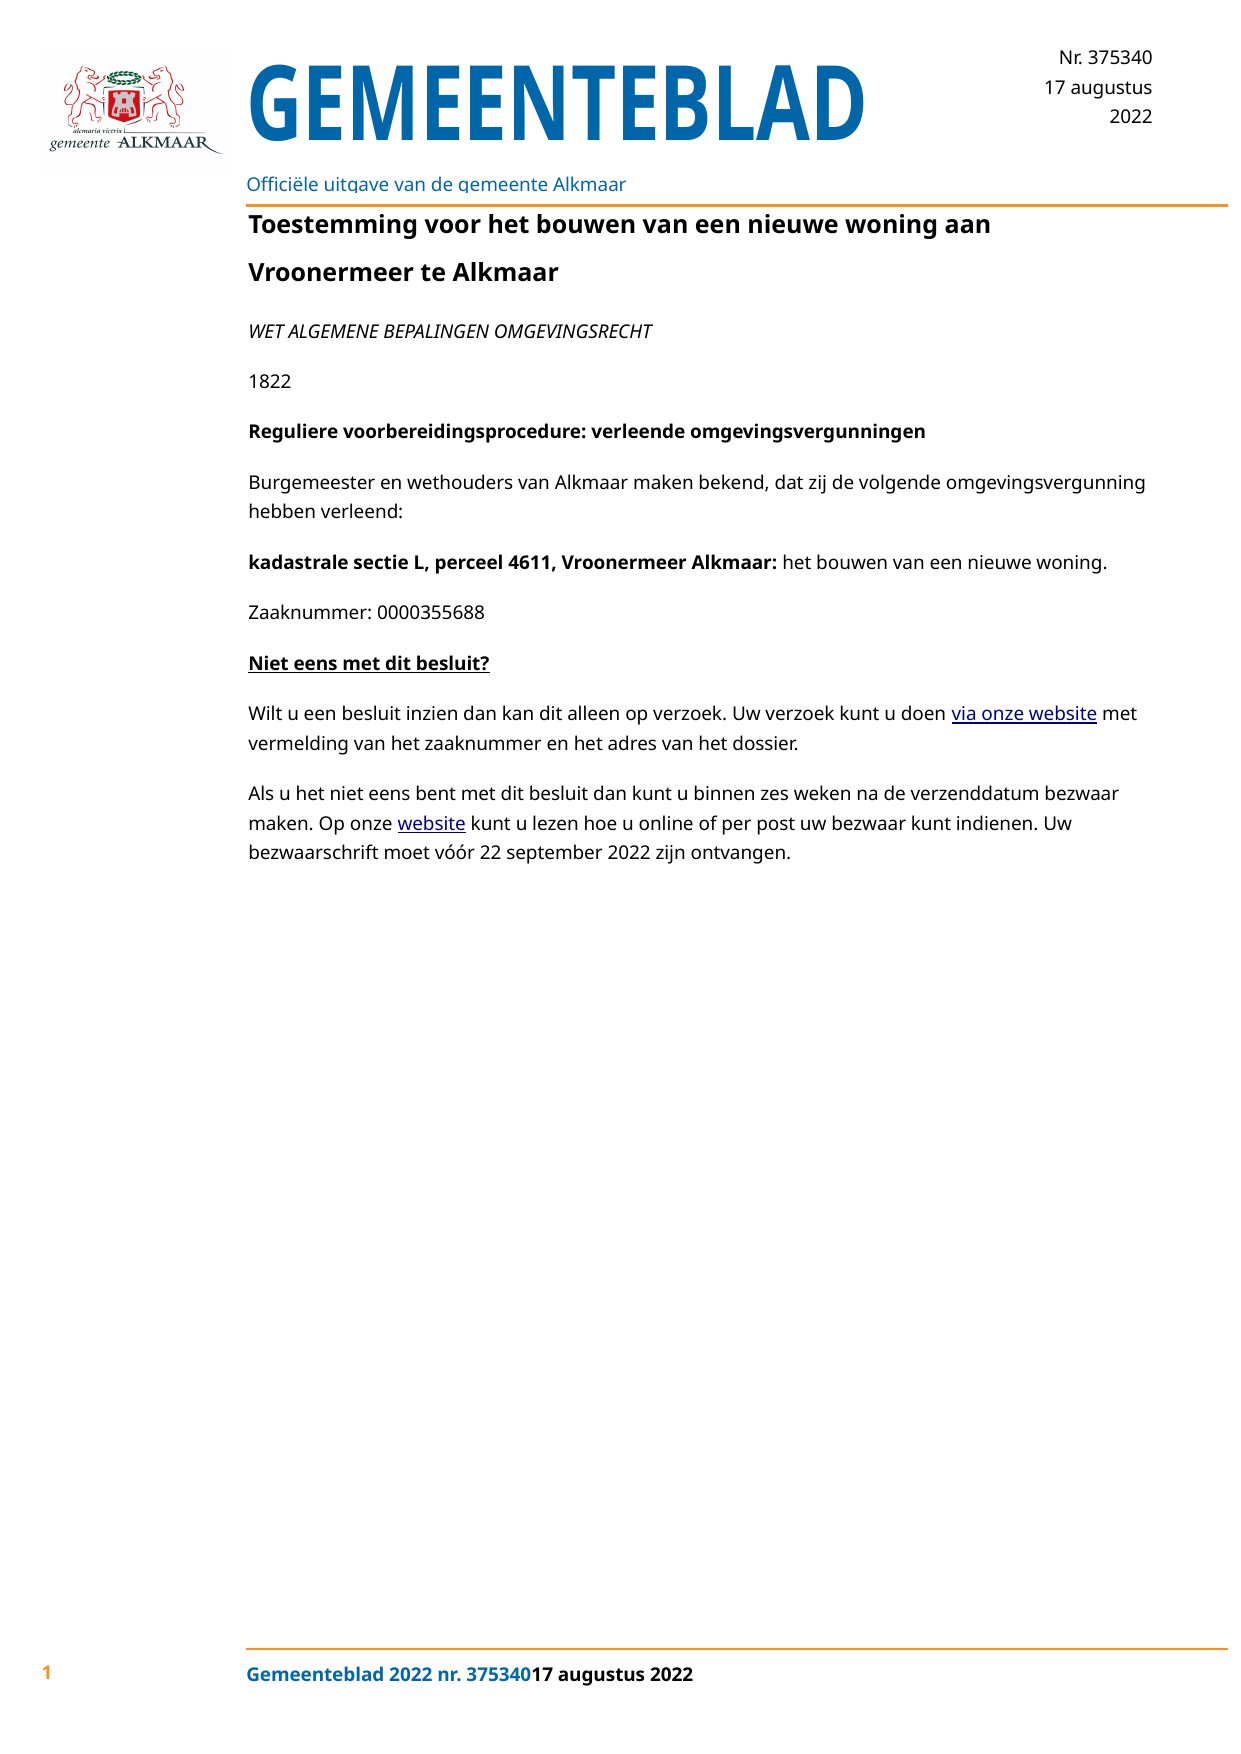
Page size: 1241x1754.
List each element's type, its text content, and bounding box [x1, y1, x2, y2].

text kadastrale sectie L, perceel 4611, Vroonermeer Alkmaar: het bouwen van een nieuwe woning. [248, 549, 1152, 575]
text Burgemeester en wethouders van Alkmaar maken bekend, dat zij de volgende omgevingsvergunning hebben verleend: [248, 469, 1152, 524]
text 1822 [248, 368, 1152, 394]
text Als u het niet eens bent met dit besluit dan kunt u binnen zes weken na de verzenddatum bezwaar maken. Op onze website kunt u lezen hoe u online of per post uw bezwaar kunt indienen. Uw bezwaarschrift moet vóór 22 september 2022 zijn ontvangen. [248, 780, 1152, 865]
text Reguliere voorbereidingsprocedure: verleende omgevingsvergunningen [248, 419, 1152, 444]
text Niet eens met dit besluit? [248, 650, 1152, 676]
picture [41, 47, 231, 172]
text Toestemming voor het bouwen van een nieuwe woning aan Vroonermeer te Alkmaar [248, 207, 1152, 288]
text Zaaknummer: 0000355688 [248, 599, 1152, 625]
text Wilt u een besluit inzien dan kan dit alleen op verzoek. Uw verzoek kunt u doen via onze website met vermelding van het zaaknummer en het adres van het dossier. [248, 700, 1152, 756]
text WET ALGEMENE BEPALINGEN OMGEVINGSRECHT [248, 318, 1152, 344]
